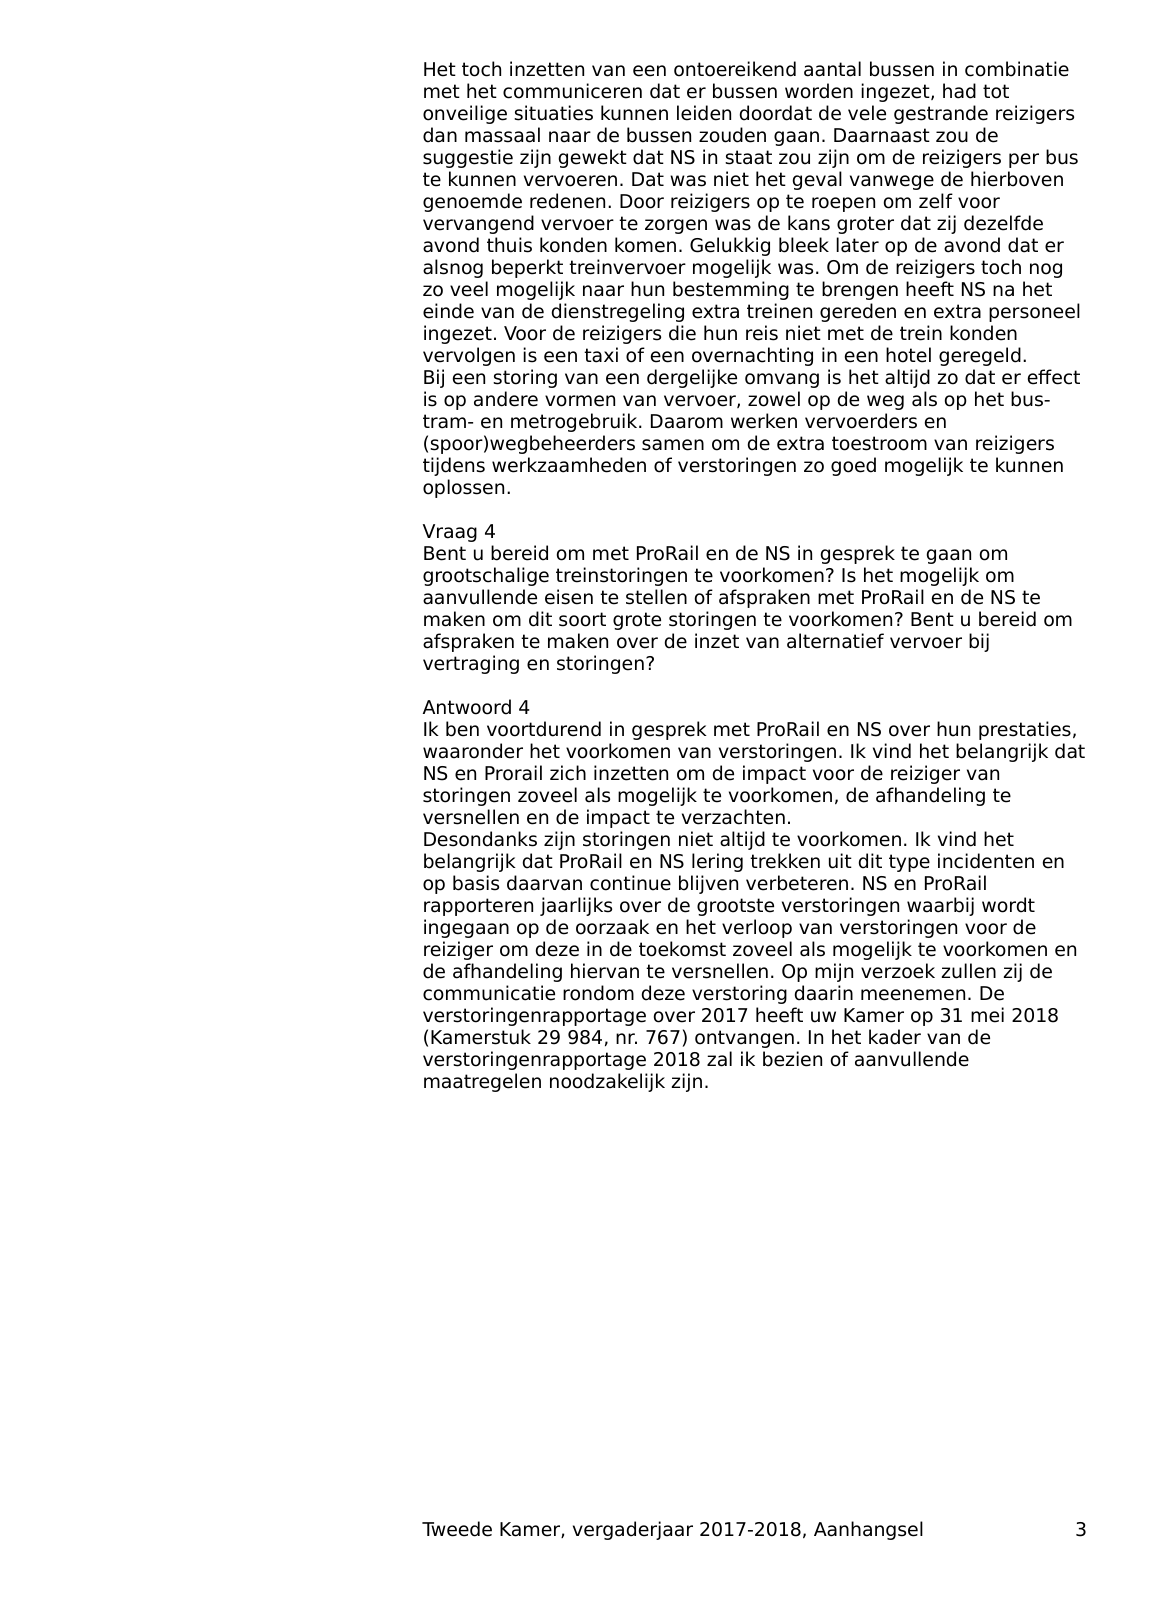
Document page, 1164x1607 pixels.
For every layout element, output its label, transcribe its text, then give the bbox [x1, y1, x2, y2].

text Bij een storing van een dergelijke omvang is het altijd zo dat er effect is op andere vormen van vervoer, zowel op de weg als op het bus- tram- en metrogebruik. Daarom werken vervoerders en (spoor)wegbeheerders samen om de extra toestroom van reizigers tijdens werkzaamheden of verstoringen zo goed mogelijk te kunnen oplossen. [422, 367, 1087, 499]
text Ik ben voortdurend in gesprek met ProRail en NS over hun prestaties, waaronder het voorkomen van verstoringen. Ik vind het belangrijk dat NS en Prorail zich inzetten om de impact voor de reiziger van storingen zoveel als mogelijk te voorkomen, de afhandeling te versnellen en de impact te verzachten. [422, 719, 1087, 829]
text Vraag 4 [422, 521, 1087, 543]
text Het toch inzetten van een ontoereikend aantal bussen in combinatie met het communiceren dat er bussen worden ingezet, had tot onveilige situaties kunnen leiden doordat de vele gestrande reizigers dan massaal naar de bussen zouden gaan. Daarnaast zou de suggestie zijn gewekt dat NS in staat zou zijn om de reizigers per bus te kunnen vervoeren. Dat was niet het geval vanwege de hierboven genoemde redenen. Door reizigers op te roepen om zelf voor vervangend vervoer te zorgen was de kans groter dat zij dezelfde avond thuis konden komen. Gelukkig bleek later op de avond dat er alsnog beperkt treinvervoer mogelijk was. Om de reizigers toch nog zo veel mogelijk naar hun bestemming te brengen heeft NS na het einde van de dienstregeling extra treinen gereden en extra personeel ingezet. Voor de reizigers die hun reis niet met de trein konden vervolgen is een taxi of een overnachting in een hotel geregeld. [422, 59, 1087, 367]
text Antwoord 4 [422, 697, 1087, 719]
text Desondanks zijn storingen niet altijd te voorkomen. Ik vind het belangrijk dat ProRail en NS lering trekken uit dit type incidenten en op basis daarvan continue blijven verbeteren. NS en ProRail rapporteren jaarlijks over de grootste verstoringen waarbij wordt ingegaan op de oorzaak en het verloop van verstoringen voor de reiziger om deze in de toekomst zoveel als mogelijk te voorkomen en de afhandeling hiervan te versnellen. Op mijn verzoek zullen zij de communicatie rondom deze verstoring daarin meenemen. De verstoringenrapportage over 2017 heeft uw Kamer op 31 mei 2018 (Kamerstuk 29 984, nr. 767) ontvangen. In het kader van de verstoringenrapportage 2018 zal ik bezien of aanvullende maatregelen noodzakelijk zijn. [422, 829, 1087, 1092]
text Bent u bereid om met ProRail en de NS in gesprek te gaan om grootschalige treinstoringen te voorkomen? Is het mogelijk om aanvullende eisen te stellen of afspraken met ProRail en de NS te maken om dit soort grote storingen te voorkomen? Bent u bereid om afspraken te maken over de inzet van alternatief vervoer bij vertraging en storingen? [422, 543, 1087, 675]
